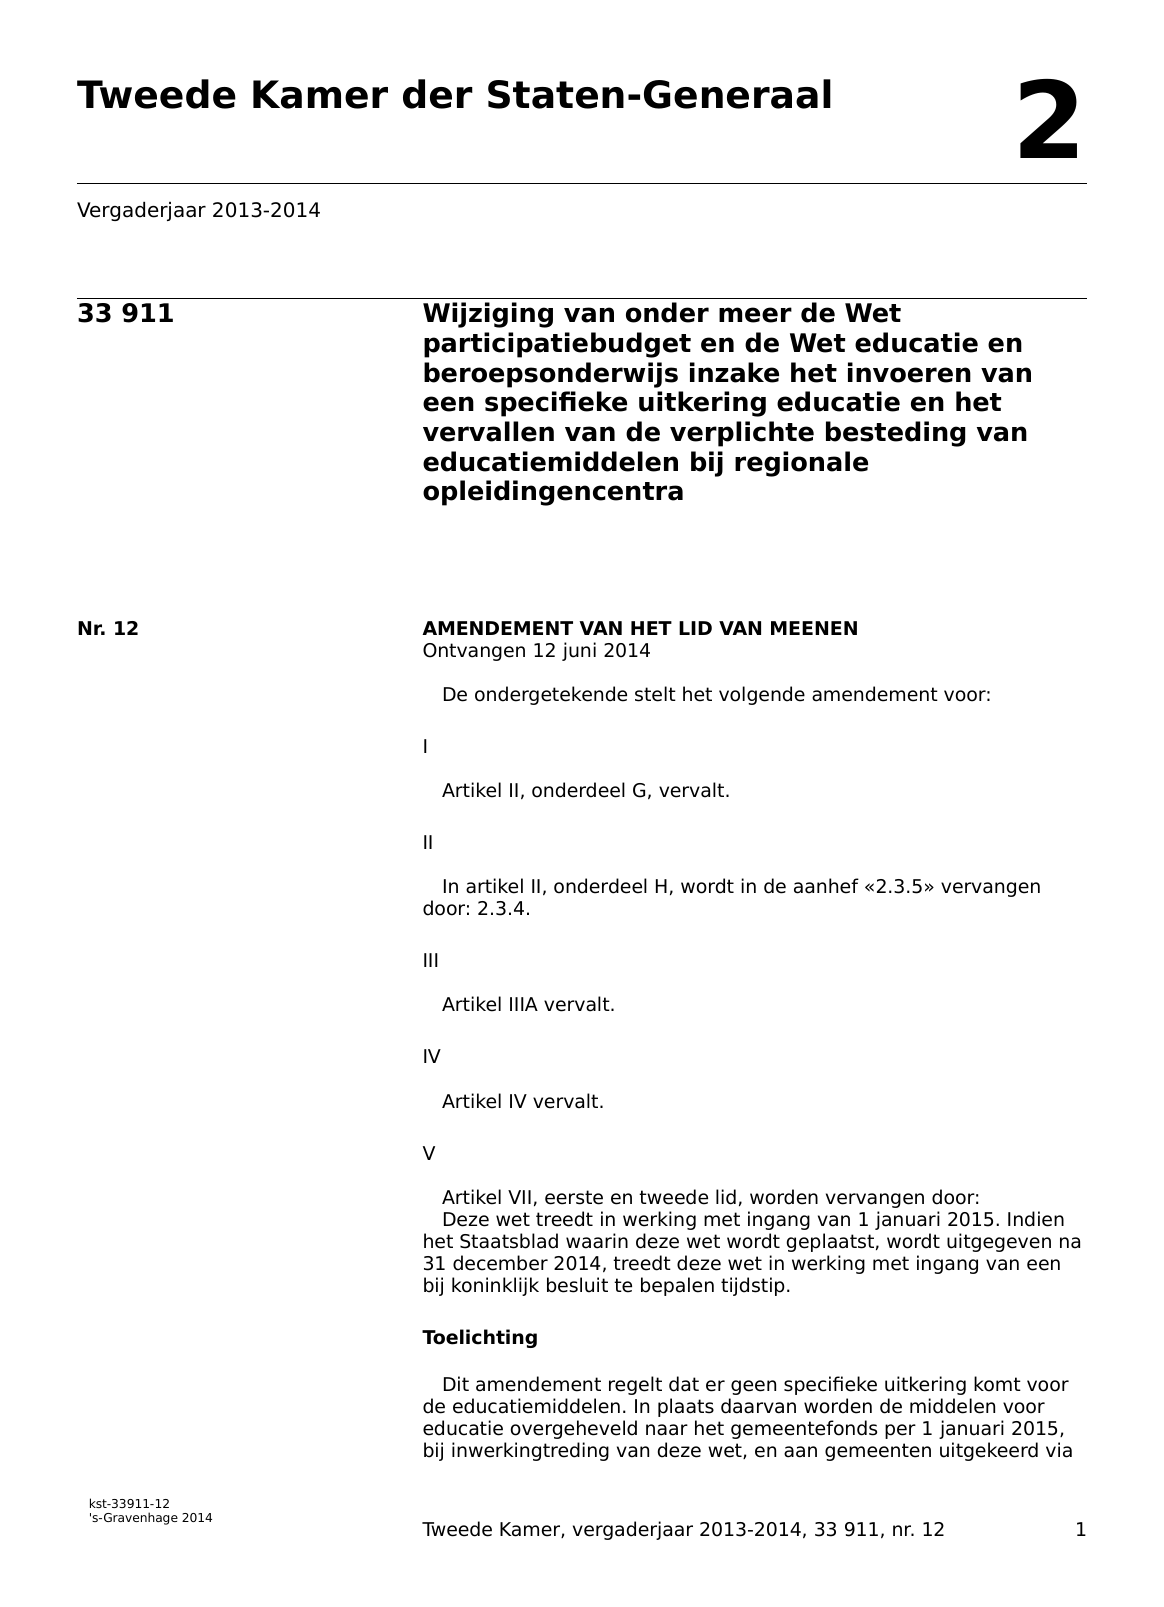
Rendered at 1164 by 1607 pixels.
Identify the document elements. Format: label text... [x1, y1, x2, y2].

table_header 2 [886, 59, 1087, 183]
subtitle III [422, 950, 1087, 972]
table_cell Vergaderjaar 2013-2014 [77, 184, 1087, 298]
text Artikel II, onderdeel G, vervalt. [422, 780, 1087, 802]
text Dit amendement regelt dat er geen specifieke uitkering komt voor de educatiemiddelen. In plaats daarvan worden de middelen voor educatie overgeheveld naar het gemeentefonds per 1 januari 2015, bij inwerkingtreding van deze wet, en aan gemeenten uitgekeerd via [422, 1373, 1087, 1461]
subtitle V [422, 1142, 1087, 1164]
text De ondergetekende stelt het volgende amendement voor: [422, 684, 1087, 706]
text Deze wet treedt in werking met ingang van 1 januari 2015. Indien het Staatsblad waarin deze wet wordt geplaatst, wordt uitgegeven na 31 december 2014, treedt deze wet in werking met ingang van een bij koninklijk besluit te bepalen tijdstip. [422, 1209, 1087, 1297]
text 's-Gravenhage 2014 [88, 1511, 323, 1525]
subtitle 33 911 Wijziging van onder meer de Wet participatiebudget en de Wet educatie en beroepsonderwijs inzake het invoeren van een specifieke uitkering educatie en het vervallen van de verplichte besteding van educatiemiddelen bij regionale opleidingencentra [77, 299, 1087, 507]
text Artikel IIIA vervalt. [422, 994, 1087, 1016]
text In artikel II, onderdeel H, wordt in de aanhef «2.3.5» vervangen door: 2.3.4. [422, 876, 1087, 920]
subtitle Toelichting [422, 1327, 1087, 1348]
subtitle I [422, 736, 1087, 758]
text Ontvangen 12 juni 2014 [422, 640, 1087, 662]
subtitle IV [422, 1046, 1087, 1068]
text kst-33911-12 [88, 1497, 323, 1511]
subtitle Nr. 12 AMENDEMENT VAN HET LID VAN MEENEN [77, 618, 1087, 640]
table_header Tweede Kamer der Staten-Generaal [77, 59, 886, 183]
subtitle II [422, 832, 1087, 854]
text Artikel VII, eerste en tweede lid, worden vervangen door: [422, 1187, 1087, 1209]
text Artikel IV vervalt. [422, 1091, 1087, 1112]
